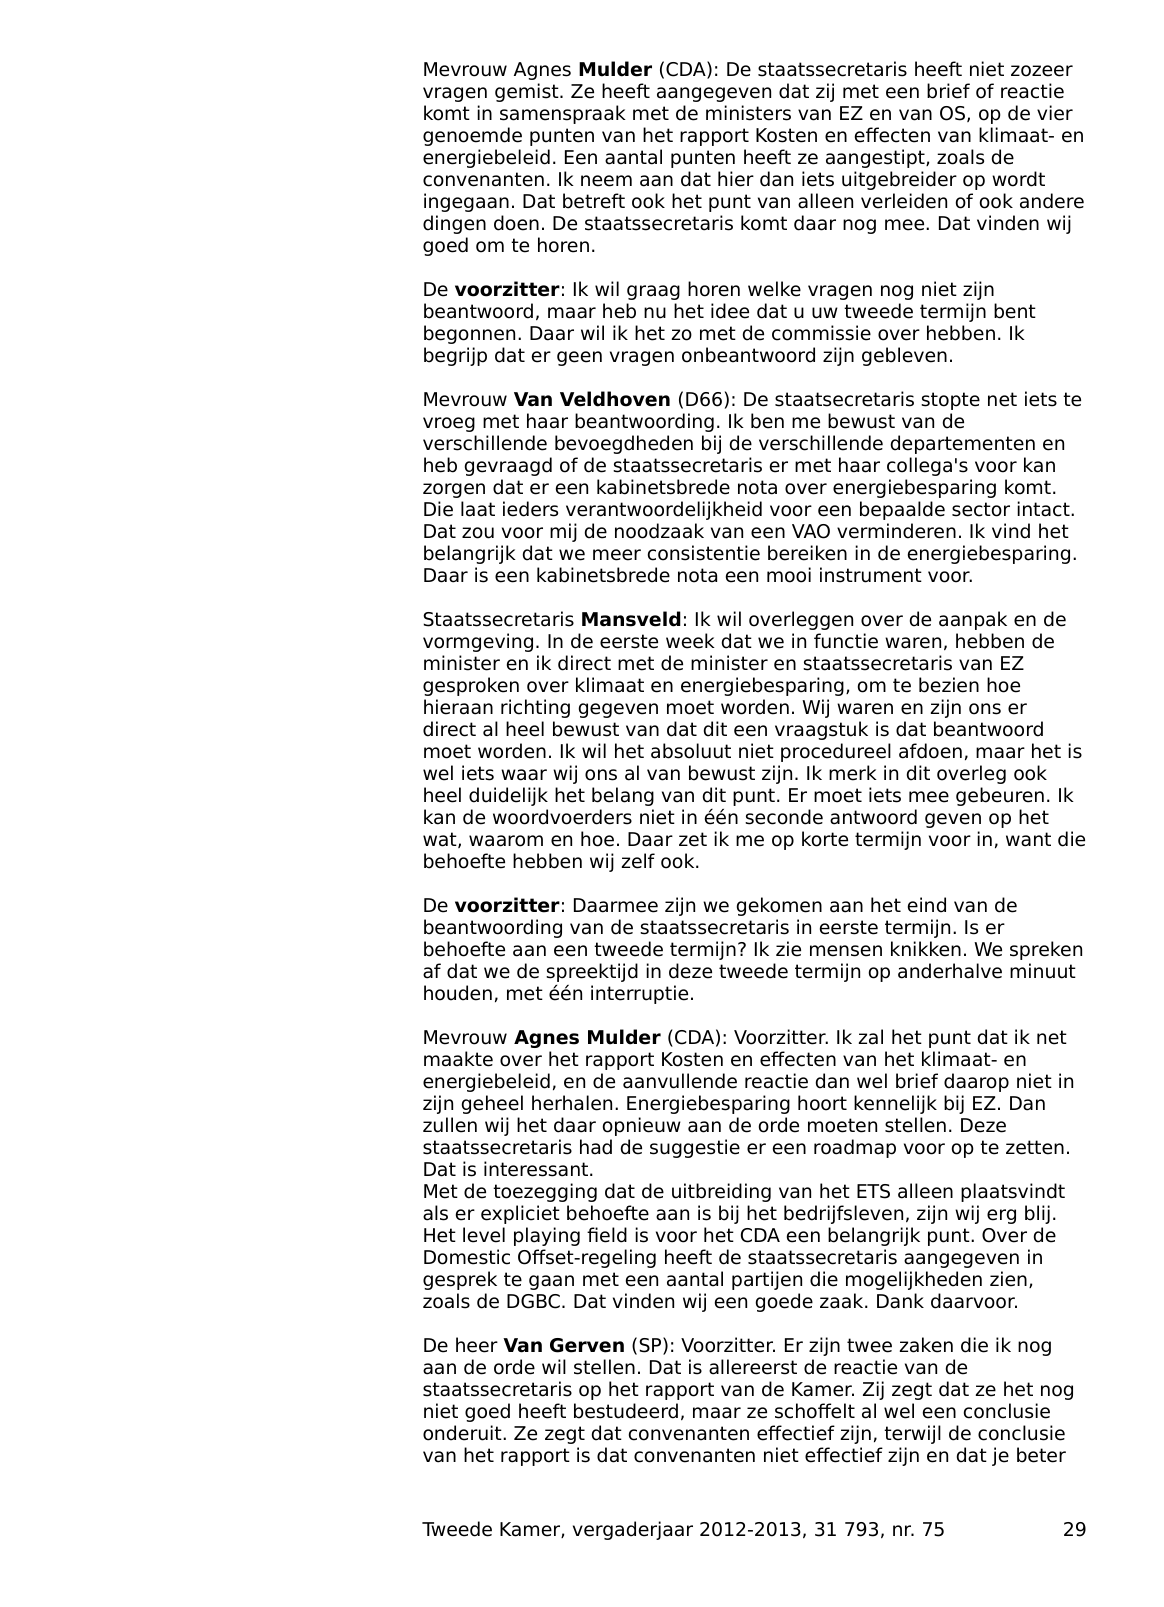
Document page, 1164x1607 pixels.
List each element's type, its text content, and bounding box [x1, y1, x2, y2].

text Met de toezegging dat de uitbreiding van het ETS alleen plaatsvindt als er expliciet behoefte aan is bij het bedrijfsleven, zijn wij erg blij. Het level playing field is voor het CDA een belangrijk punt. Over de Domestic Offset-regeling heeft de staatssecretaris aangegeven in gesprek te gaan met een aantal partijen die mogelijkheden zien, zoals de DGBC. Dat vinden wij een goede zaak. Dank daarvoor. [422, 1181, 1087, 1313]
text Staatssecretaris Mansveld: Ik wil overleggen over de aanpak en de vormgeving. In de eerste week dat we in functie waren, hebben de minister en ik direct met de minister en staatssecretaris van EZ gesproken over klimaat en energiebesparing, om te bezien hoe hieraan richting gegeven moet worden. Wij waren en zijn ons er direct al heel bewust van dat dit een vraagstuk is dat beantwoord moet worden. Ik wil het absoluut niet procedureel afdoen, maar het is wel iets waar wij ons al van bewust zijn. Ik merk in dit overleg ook heel duidelijk het belang van dit punt. Er moet iets mee gebeuren. Ik kan de woordvoerders niet in één seconde antwoord geven op het wat, waarom en hoe. Daar zet ik me op korte termijn voor in, want die behoefte hebben wij zelf ook. [422, 609, 1087, 873]
text De heer Van Gerven (SP): Voorzitter. Er zijn twee zaken die ik nog aan de orde wil stellen. Dat is allereerst de reactie van de staatssecretaris op het rapport van de Kamer. Zij zegt dat ze het nog niet goed heeft bestudeerd, maar ze schoffelt al wel een conclusie onderuit. Ze zegt dat convenanten effectief zijn, terwijl de conclusie van het rapport is dat convenanten niet effectief zijn en dat je beter [422, 1335, 1087, 1467]
text De voorzitter: Daarmee zijn we gekomen aan het eind van de beantwoording van de staatssecretaris in eerste termijn. Is er behoefte aan een tweede termijn? Ik zie mensen knikken. We spreken af dat we de spreektijd in deze tweede termijn op anderhalve minuut houden, met één interruptie. [422, 895, 1087, 1005]
text Mevrouw Van Veldhoven (D66): De staatsecretaris stopte net iets te vroeg met haar beantwoording. Ik ben me bewust van de verschillende bevoegdheden bij de verschillende departementen en heb gevraagd of de staatssecretaris er met haar collega's voor kan zorgen dat er een kabinetsbrede nota over energiebesparing komt. Die laat ieders verantwoordelijkheid voor een bepaalde sector intact. Dat zou voor mij de noodzaak van een VAO verminderen. Ik vind het belangrijk dat we meer consistentie bereiken in de energiebesparing. Daar is een kabinetsbrede nota een mooi instrument voor. [422, 389, 1087, 587]
text Mevrouw Agnes Mulder (CDA): Voorzitter. Ik zal het punt dat ik net maakte over het rapport Kosten en effecten van het klimaat- en energiebeleid, en de aanvullende reactie dan wel brief daarop niet in zijn geheel herhalen. Energiebesparing hoort kennelijk bij EZ. Dan zullen wij het daar opnieuw aan de orde moeten stellen. Deze staatssecretaris had de suggestie er een roadmap voor op te zetten. Dat is interessant. [422, 1027, 1087, 1181]
text Mevrouw Agnes Mulder (CDA): De staatssecretaris heeft niet zozeer vragen gemist. Ze heeft aangegeven dat zij met een brief of reactie komt in samenspraak met de ministers van EZ en van OS, op de vier genoemde punten van het rapport Kosten en effecten van klimaat- en energiebeleid. Een aantal punten heeft ze aangestipt, zoals de convenanten. Ik neem aan dat hier dan iets uitgebreider op wordt ingegaan. Dat betreft ook het punt van alleen verleiden of ook andere dingen doen. De staatssecretaris komt daar nog mee. Dat vinden wij goed om te horen. [422, 59, 1087, 257]
text De voorzitter: Ik wil graag horen welke vragen nog niet zijn beantwoord, maar heb nu het idee dat u uw tweede termijn bent begonnen. Daar wil ik het zo met de commissie over hebben. Ik begrijp dat er geen vragen onbeantwoord zijn gebleven. [422, 279, 1087, 367]
